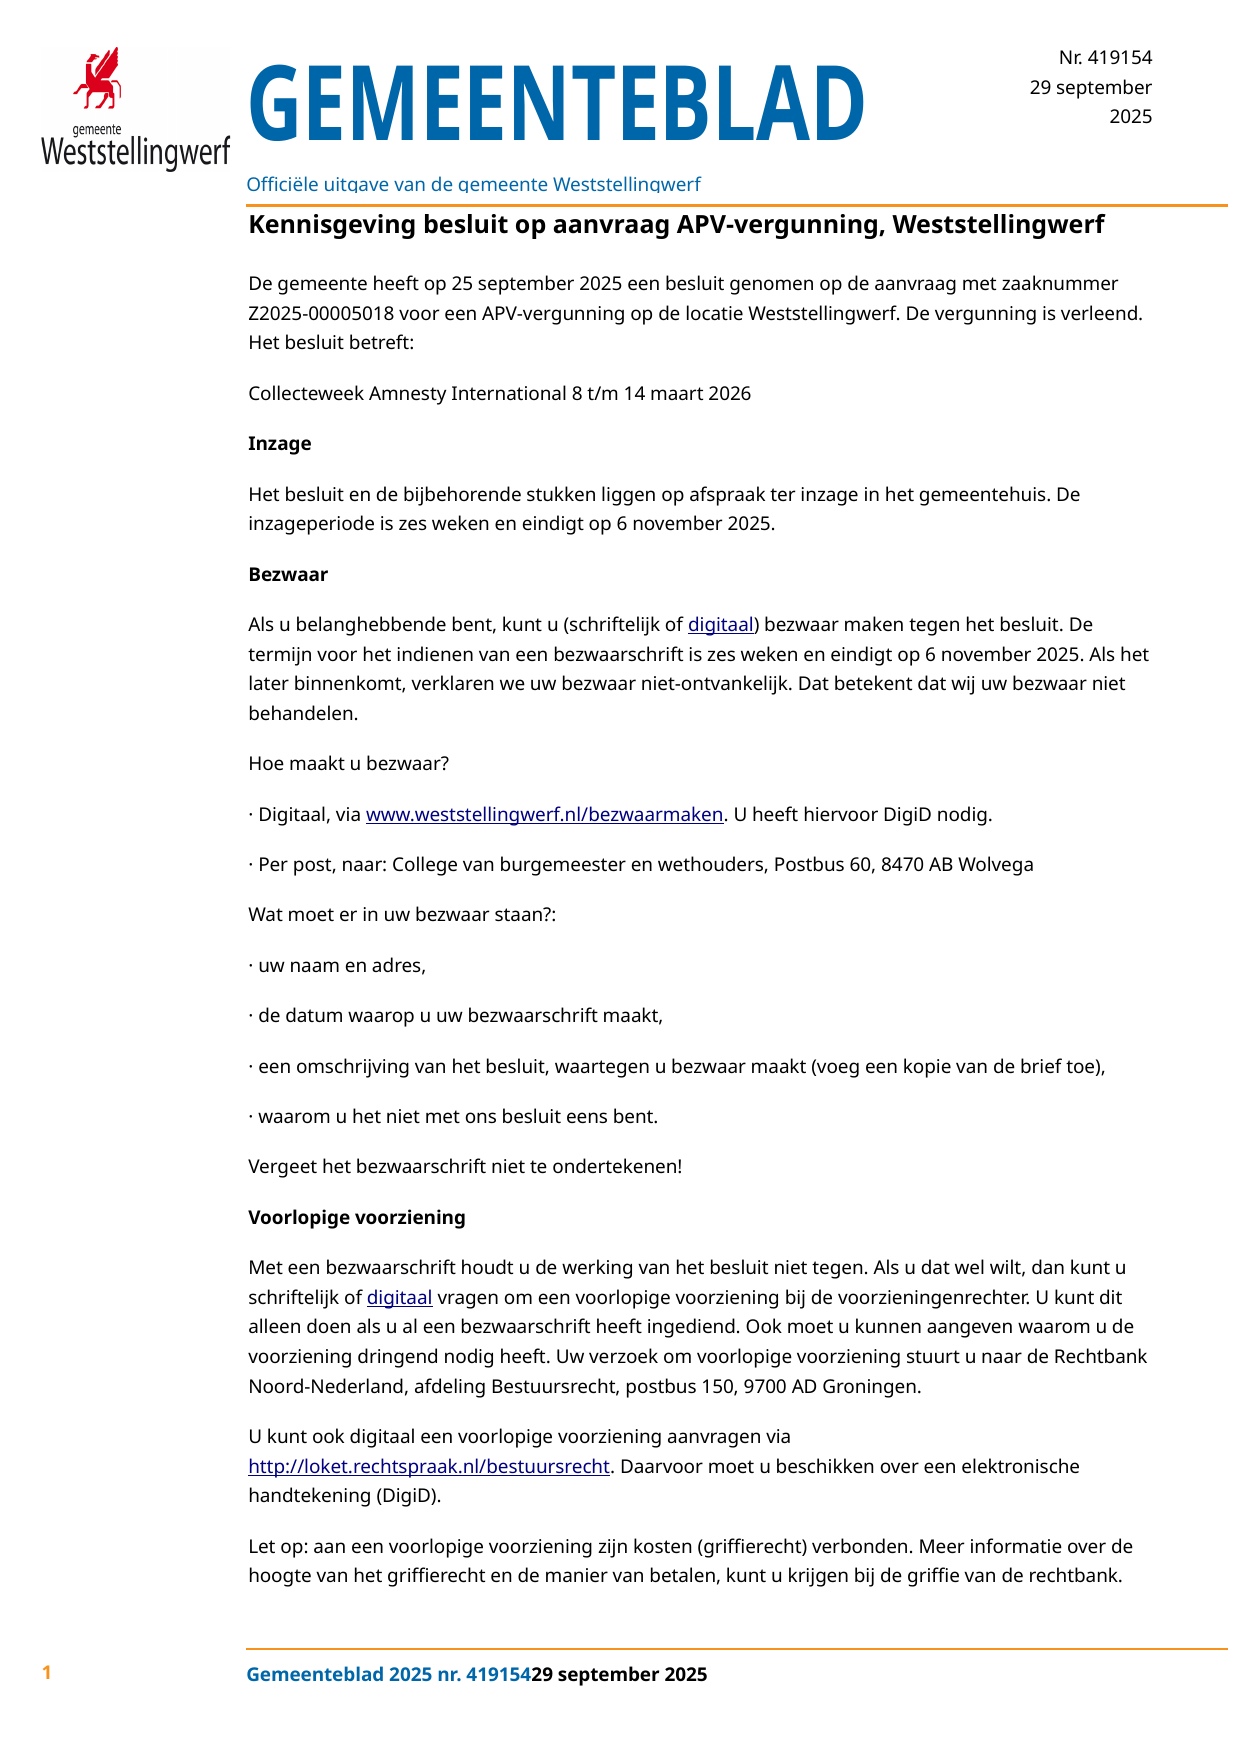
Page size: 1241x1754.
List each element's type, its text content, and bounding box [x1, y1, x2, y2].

text Vergeet het bezwaarschrift niet te ondertekenen! [248, 1154, 1152, 1179]
text · waarom u het niet met ons besluit eens bent. [248, 1103, 1152, 1129]
text · Per post, naar: College van burgemeester en wethouders, Postbus 60, 8470 AB Wolvega [248, 851, 1152, 877]
text · de datum waarop u uw bezwaarschrift maakt, [248, 1002, 1152, 1028]
text Wat moet er in uw bezwaar staan?: [248, 902, 1152, 927]
text · een omschrijving van het besluit, waartegen u bezwaar maakt (voeg een kopie van de brief toe), [248, 1053, 1152, 1078]
text Inzage [248, 430, 1152, 456]
text U kunt ook digitaal een voorlopige voorziening aanvragen via http://loket.rechtspraak.nl/bestuursrecht. Daarvoor moet u beschikken over een elektronische handtekening (DigiD). [248, 1423, 1152, 1508]
text Bezwaar [248, 561, 1152, 586]
text Het besluit en de bijbehorende stukken liggen op afspraak ter inzage in het gemeentehuis. De inzageperiode is zes weken en eindigt op 6 november 2025. [248, 481, 1152, 536]
text Kennisgeving besluit op aanvraag APV-vergunning, Weststellingwerf [248, 207, 1152, 241]
text · uw naam en adres, [248, 952, 1152, 978]
text Als u belanghebbende bent, kunt u (schriftelijk of digitaal) bezwaar maken tegen het besluit. De termijn voor het indienen van een bezwaarschrift is zes weken en eindigt op 6 november 2025. Als het later binnenkomt, verklaren we uw bezwaar niet-ontvankelijk. Dat betekent dat wij uw bezwaar niet behandelen. [248, 611, 1152, 726]
text Let op: aan een voorlopige voorziening zijn kosten (griffierecht) verbonden. Meer informatie over de hoogte van het griffierecht en de manier van betalen, kunt u krijgen bij de griffie van de rechtbank. [248, 1533, 1152, 1588]
text Met een bezwaarschrift houdt u de werking van het besluit niet tegen. Als u dat wel wilt, dan kunt u schriftelijk of digitaal vragen om een voorlopige voorziening bij de voorzieningenrechter. U kunt dit alleen doen als u al een bezwaarschrift heeft ingediend. Ook moet u kunnen aangeven waarom u de voorziening dringend nodig heeft. Uw verzoek om voorlopige voorziening stuurt u naar de Rechtbank Noord-Nederland, afdeling Bestuursrecht, postbus 150, 9700 AD Groningen. [248, 1254, 1152, 1398]
text Collecteweek Amnesty International 8 t/m 14 maart 2026 [248, 380, 1152, 406]
text Hoe maakt u bezwaar? [248, 750, 1152, 776]
text Voorlopige voorziening [248, 1204, 1152, 1230]
text De gemeente heeft op 25 september 2025 een besluit genomen op de aanvraag met zaaknummer Z2025-00005018 voor een APV-vergunning op de locatie Weststellingwerf. De vergunning is verleend. Het besluit betreft: [248, 270, 1152, 355]
text · Digitaal, via www.weststellingwerf.nl/bezwaarmaken. U heeft hiervoor DigiD nodig. [248, 801, 1152, 826]
picture [41, 47, 231, 172]
